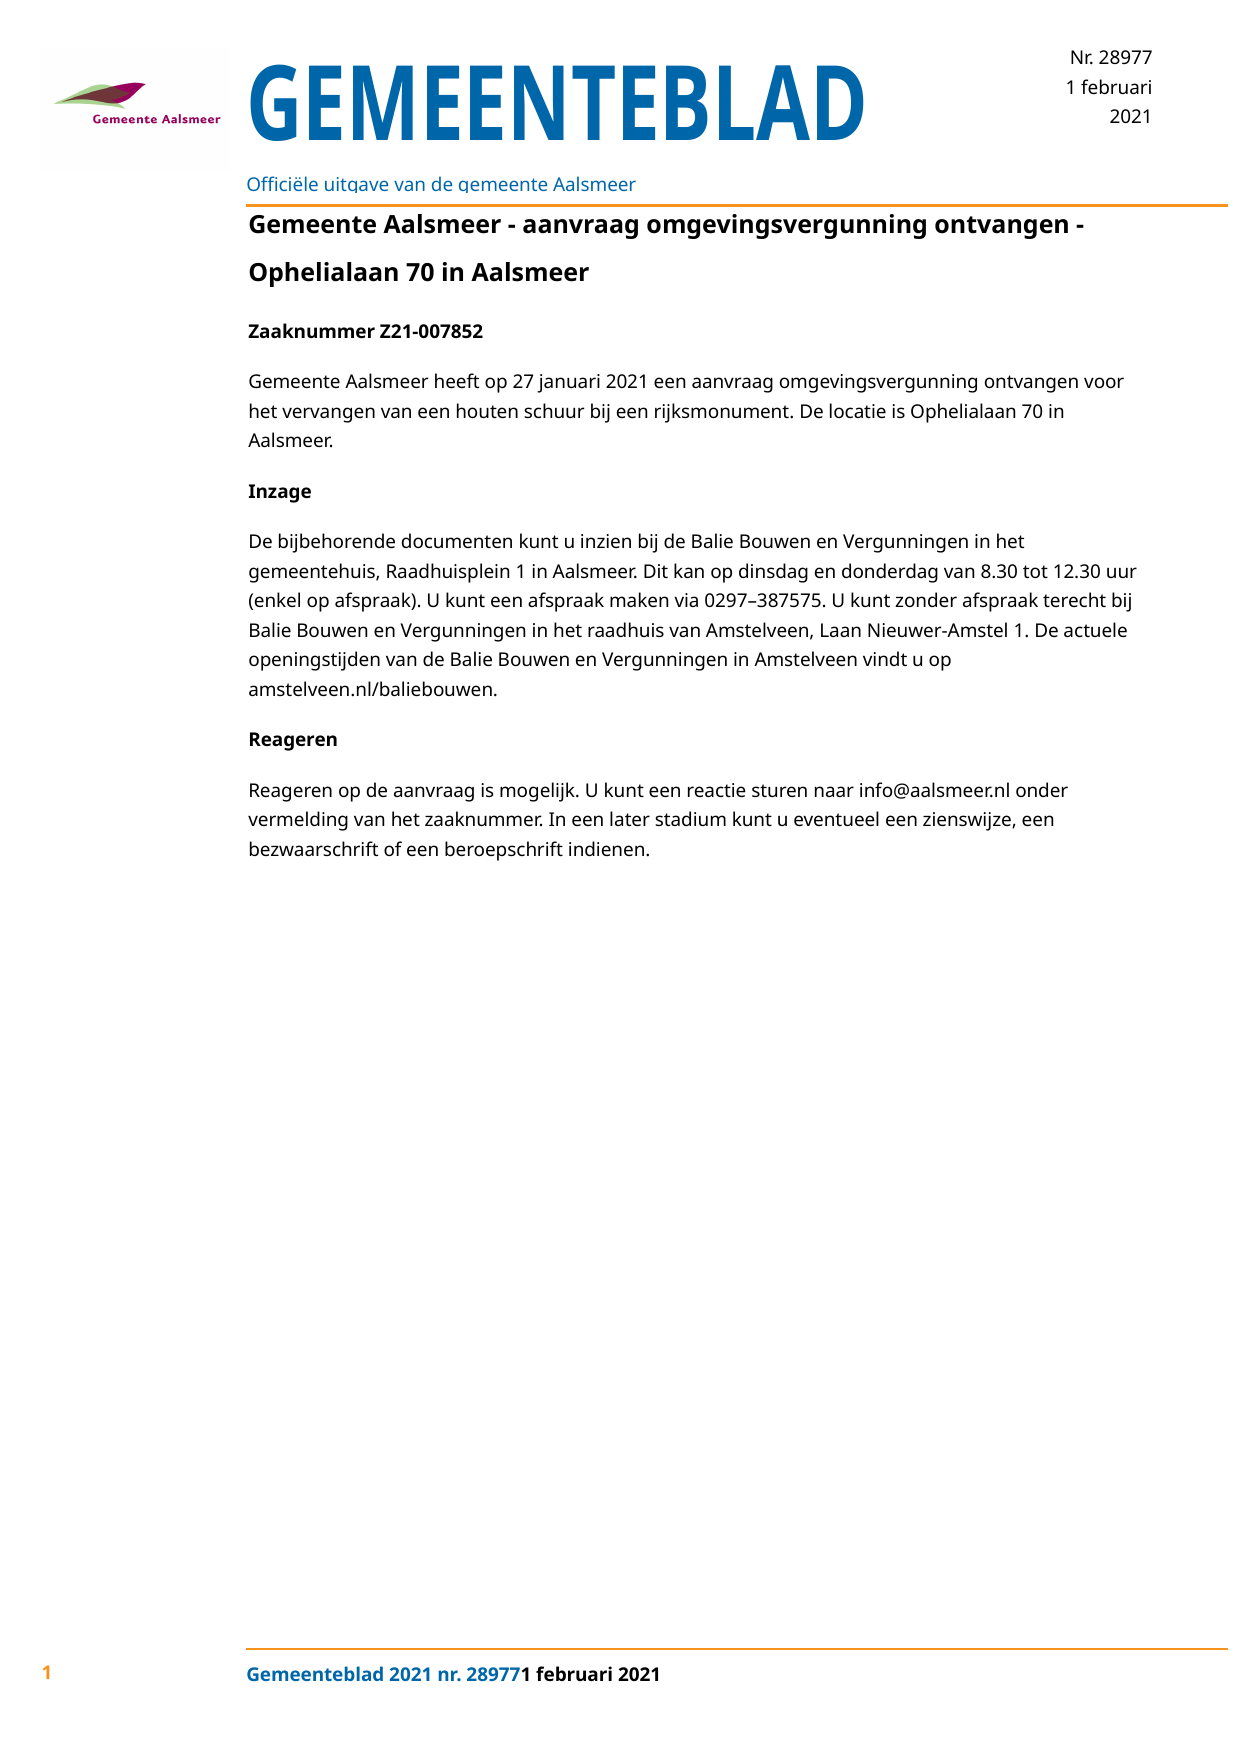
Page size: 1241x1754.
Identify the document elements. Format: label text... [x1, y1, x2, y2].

text Reageren [248, 727, 1152, 752]
text Reageren op de aanvraag is mogelijk. U kunt een reactie sturen naar info@aalsmeer.nl onder vermelding van het zaaknummer. In een later stadium kunt u eventueel een zienswijze, een bezwaarschrift of een beroepschrift indienen. [248, 777, 1152, 862]
picture [41, 47, 231, 172]
text Inzage [248, 478, 1152, 504]
text De bijbehorende documenten kunt u inzien bij de Balie Bouwen en Vergunningen in het gemeentehuis, Raadhuisplein 1 in Aalsmeer. Dit kan op dinsdag en donderdag van 8.30 tot 12.30 uur (enkel op afspraak). U kunt een afspraak maken via 0297–387575. U kunt zonder afspraak terecht bij Balie Bouwen en Vergunningen in het raadhuis van Amstelveen, Laan Nieuwer-Amstel 1. De actuele openingstijden van de Balie Bouwen en Vergunningen in Amstelveen vindt u op amstelveen.nl/baliebouwen. [248, 528, 1152, 702]
text Gemeente Aalsmeer heeft op 27 januari 2021 een aanvraag omgevingsvergunning ontvangen voor het vervangen van een houten schuur bij een rijksmonument. De locatie is Ophelialaan 70 in Aalsmeer. [248, 368, 1152, 453]
text Zaaknummer Z21-007852 [248, 318, 1152, 344]
text Gemeente Aalsmeer - aanvraag omgevingsvergunning ontvangen - Ophelialaan 70 in Aalsmeer [248, 207, 1152, 288]
